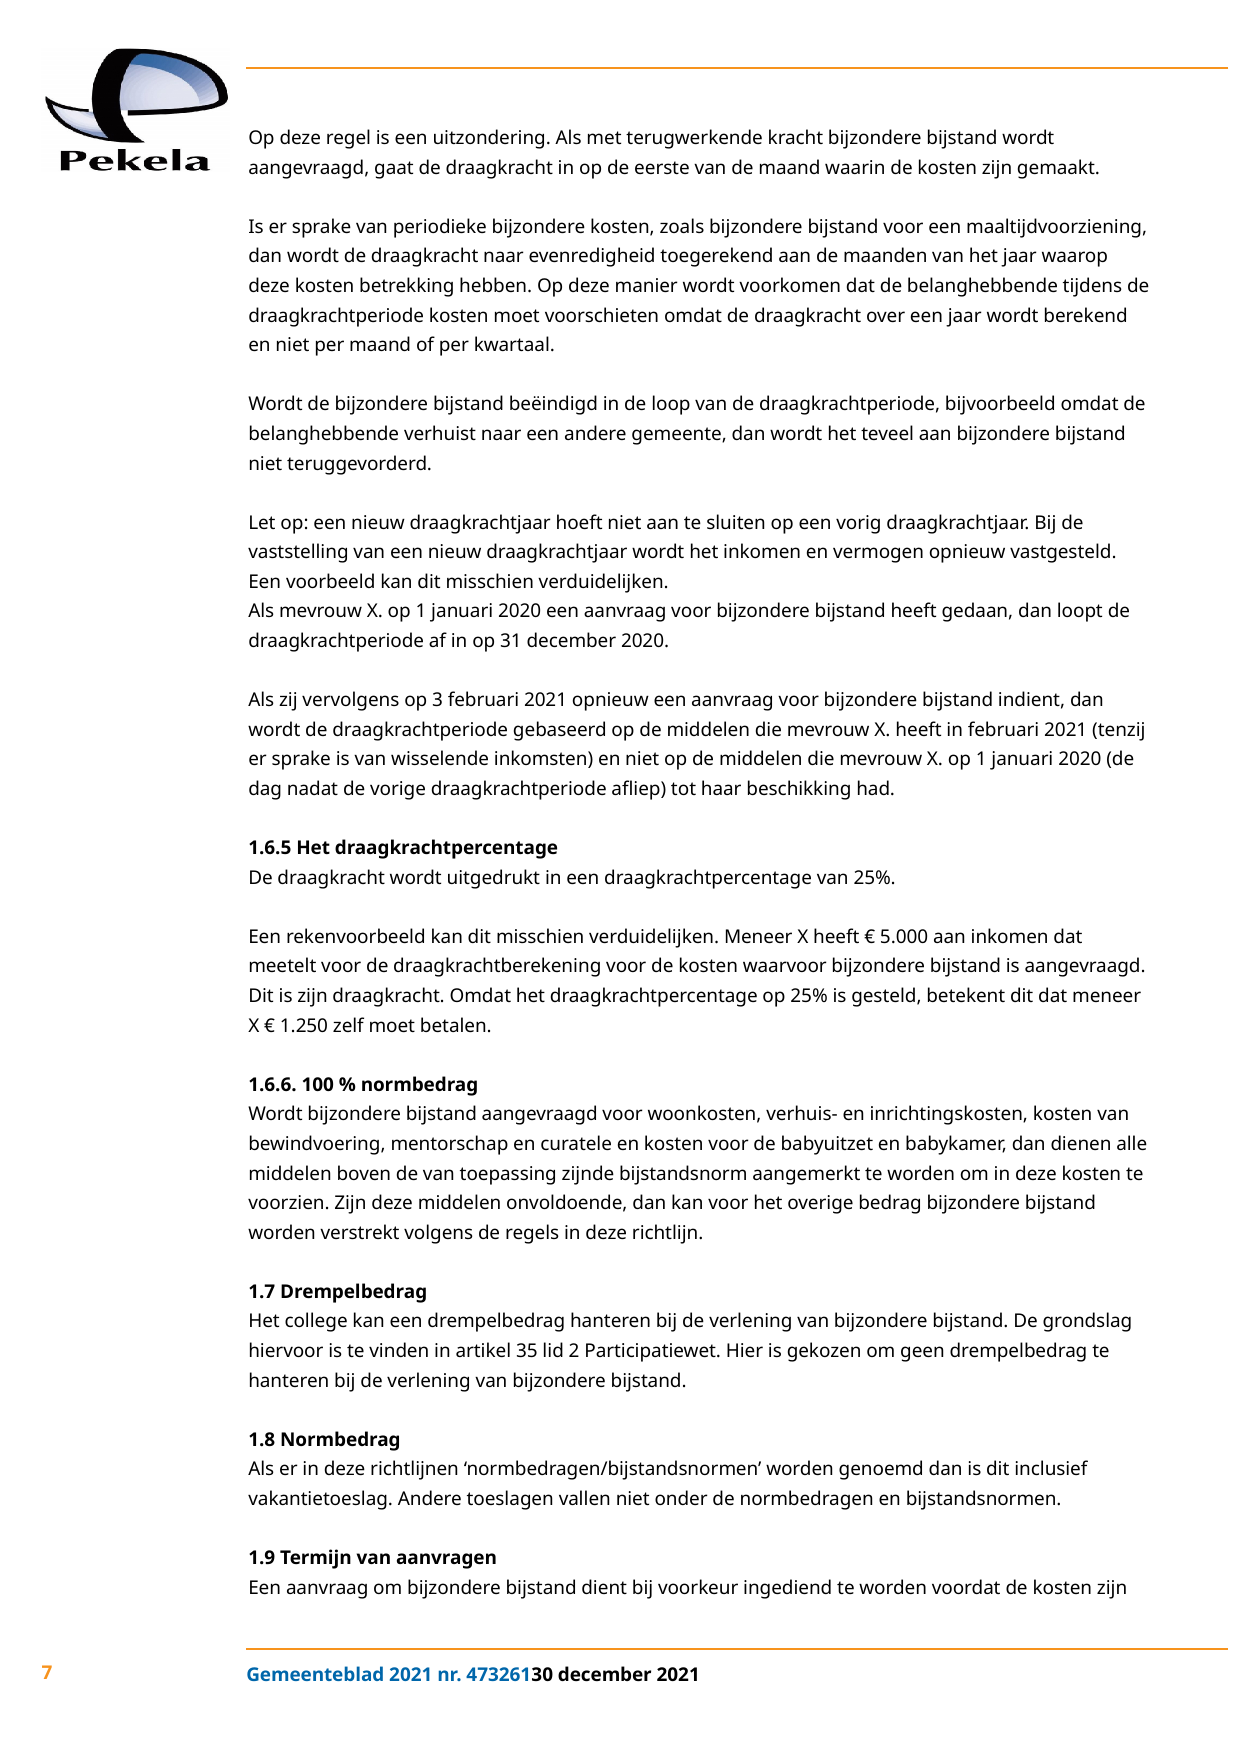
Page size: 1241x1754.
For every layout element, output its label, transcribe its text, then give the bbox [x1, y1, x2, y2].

text 1.7 Drempelbedrag [248, 1278, 1152, 1304]
text Als er in deze richtlijnen ‘normbedragen/bijstandsnormen’ worden genoemd dan is dit inclusief vakantietoeslag. Andere toeslagen vallen niet onder de normbedragen en bijstandsnormen. [248, 1456, 1152, 1511]
text Als mevrouw X. op 1 januari 2020 een aanvraag voor bijzondere bijstand heeft gedaan, dan loopt de draagkrachtperiode af in op 31 december 2020. [248, 598, 1152, 653]
text Wordt de bijzondere bijstand beëindigd in de loop van de draagkrachtperiode, bijvoorbeeld omdat de belanghebbende verhuist naar een andere gemeente, dan wordt het teveel aan bijzondere bijstand niet teruggevorderd. [248, 391, 1152, 476]
text 1.6.5 Het draagkrachtpercentage [248, 834, 1152, 860]
text Een aanvraag om bijzondere bijstand dient bij voorkeur ingediend te worden voordat de kosten zijn [248, 1574, 1152, 1600]
text Het college kan een drempelbedrag hanteren bij de verlening van bijzondere bijstand. De grondslag hiervoor is te vinden in artikel 35 lid 2 Participatiewet. Hier is gekozen om geen drempelbedrag te hanteren bij de verlening van bijzondere bijstand. [248, 1308, 1152, 1393]
picture [41, 47, 231, 172]
text 1.9 Termijn van aanvragen [248, 1544, 1152, 1570]
text 1.8 Normbedrag [248, 1426, 1152, 1452]
text De draagkracht wordt uitgedrukt in een draagkrachtpercentage van 25%. [248, 864, 1152, 890]
text Is er sprake van periodieke bijzondere kosten, zoals bijzondere bijstand voor een maaltijdvoorziening, dan wordt de draagkracht naar evenredigheid toegerekend aan de maanden van het jaar waarop deze kosten betrekking hebben. Op deze manier wordt voorkomen dat de belanghebbende tijdens de draagkrachtperiode kosten moet voorschieten omdat de draagkracht over een jaar wordt berekend en niet per maand of per kwartaal. [248, 213, 1152, 357]
text Let op: een nieuw draagkrachtjaar hoeft niet aan te sluiten op een vorig draagkrachtjaar. Bij de vaststelling van een nieuw draagkrachtjaar wordt het inkomen en vermogen opnieuw vastgesteld. Een voorbeeld kan dit misschien verduidelijken. [248, 509, 1152, 594]
text Een rekenvoorbeeld kan dit misschien verduidelijken. Meneer X heeft € 5.000 aan inkomen dat meetelt voor de draagkrachtberekening voor de kosten waarvoor bijzondere bijstand is aangevraagd. Dit is zijn draagkracht. Omdat het draagkrachtpercentage op 25% is gesteld, betekent dit dat meneer X € 1.250 zelf moet betalen. [248, 923, 1152, 1038]
text Als zij vervolgens op 3 februari 2021 opnieuw een aanvraag voor bijzondere bijstand indient, dan wordt de draagkrachtperiode gebaseerd op de middelen die mevrouw X. heeft in februari 2021 (tenzij er sprake is van wisselende inkomsten) en niet op de middelen die mevrouw X. op 1 januari 2020 (de dag nadat de vorige draagkrachtperiode afliep) tot haar beschikking had. [248, 686, 1152, 801]
text Op deze regel is een uitzondering. Als met terugwerkende kracht bijzondere bijstand wordt aangevraagd, gaat de draagkracht in op de eerste van de maand waarin de kosten zijn gemaakt. [248, 124, 1152, 180]
text 1.6.6. 100 % normbedrag [248, 1071, 1152, 1097]
text Wordt bijzondere bijstand aangevraagd voor woonkosten, verhuis- en inrichtingskosten, kosten van bewindvoering, mentorschap en curatele en kosten voor de babyuitzet en babykamer, dan dienen alle middelen boven de van toepassing zijnde bijstandsnorm aangemerkt te worden om in deze kosten te voorzien. Zijn deze middelen onvoldoende, dan kan voor het overige bedrag bijzondere bijstand worden verstrekt volgens de regels in deze richtlijn. [248, 1101, 1152, 1245]
